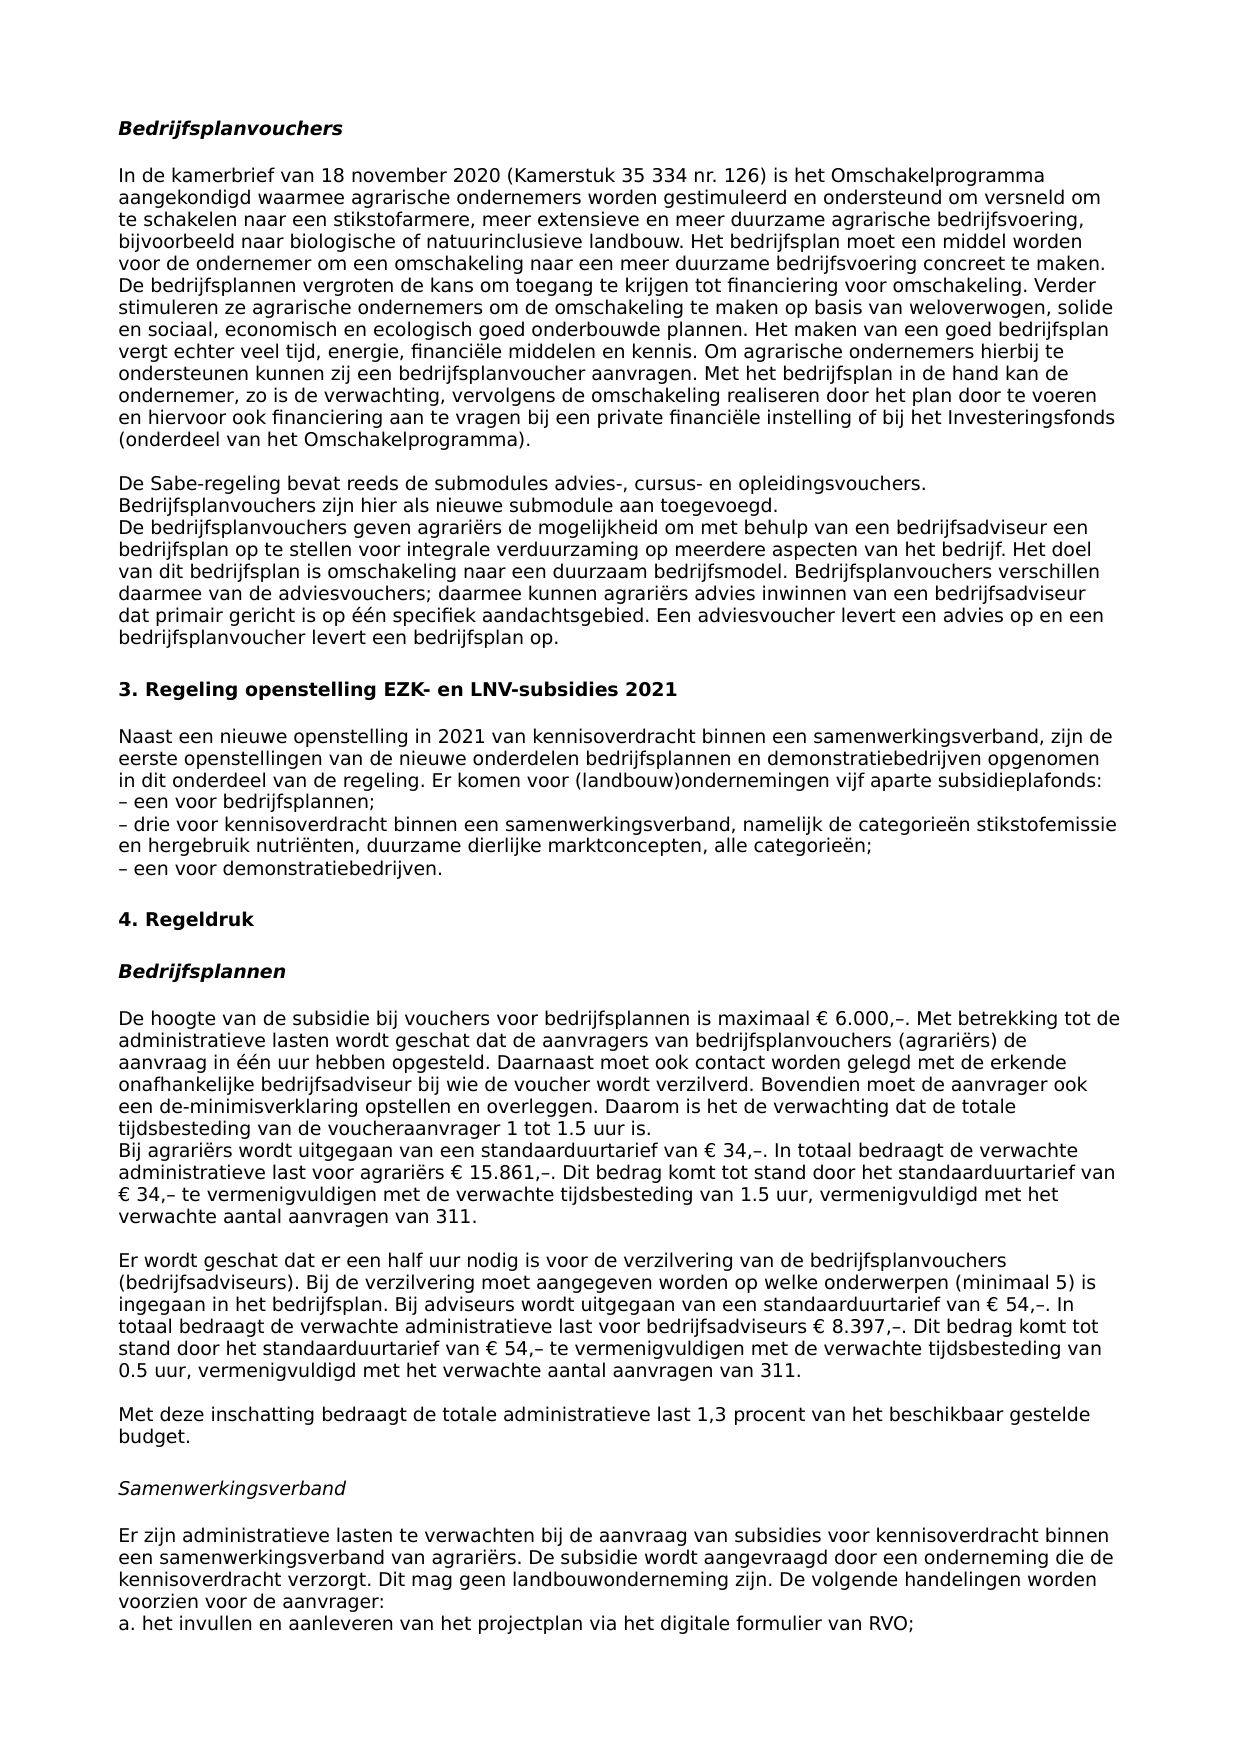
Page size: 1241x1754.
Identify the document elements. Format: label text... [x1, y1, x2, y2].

text Er zijn administratieve lasten te verwachten bij de aanvraag van subsidies voor kennisoverdracht binnen een samenwerkingsverband van agrariërs. De subsidie wordt aangevraagd door een onderneming die de kennisoverdracht verzorgt. Dit mag geen landbouwonderneming zijn. De volgende handelingen worden voorzien voor de aanvrager: [118, 1525, 1122, 1613]
subtitle 3. Regeling openstelling EZK- en LNV-subsidies 2021 [118, 678, 1122, 701]
text Bij agrariërs wordt uitgegaan van een standaarduurtarief van € 34,–. In totaal bedraagt de verwachte administratieve last voor agrariërs € 15.861,–. Dit bedrag komt tot stand door het standaarduurtarief van € 34,– te vermenigvuldigen met de verwachte tijdsbesteding van 1.5 uur, vermenigvuldigd met het verwachte aantal aanvragen van 311. [118, 1140, 1122, 1228]
subtitle Bedrijfsplanvouchers [118, 118, 1122, 140]
text De bedrijfsplanvouchers geven agrariërs de mogelijkheid om met behulp van een bedrijfsadviseur een bedrijfsplan op te stellen voor integrale verduurzaming op meerdere aspecten van het bedrijf. Het doel van dit bedrijfsplan is omschakeling naar een duurzaam bedrijfsmodel. Bedrijfsplanvouchers verschillen daarmee van de adviesvouchers; daarmee kunnen agrariërs advies inwinnen van een bedrijfsadviseur dat primair gericht is op één specifiek aandachtsgebied. Een adviesvoucher levert een advies op en een bedrijfsplanvoucher levert een bedrijfsplan op. [118, 517, 1122, 648]
text – een voor demonstratiebedrijven. [118, 857, 1122, 879]
text – drie voor kennisoverdracht binnen een samenwerkingsverband, namelijk de categorieën stikstofemissie en hergebruik nutriënten, duurzame dierlijke marktconcepten, alle categorieën; [118, 813, 1122, 857]
text In de kamerbrief van 18 november 2020 (Kamerstuk 35 334 nr. 126) is het Omschakelprogramma aangekondigd waarmee agrarische ondernemers worden gestimuleerd en ondersteund om versneld om te schakelen naar een stikstofarmere, meer extensieve en meer duurzame agrarische bedrijfsvoering, bijvoorbeeld naar biologische of natuurinclusieve landbouw. Het bedrijfsplan moet een middel worden voor de ondernemer om een omschakeling naar een meer duurzame bedrijfsvoering concreet te maken. De bedrijfsplannen vergroten de kans om toegang te krijgen tot financiering voor omschakeling. Verder stimuleren ze agrarische ondernemers om de omschakeling te maken op basis van weloverwogen, solide en sociaal, economisch en ecologisch goed onderbouwde plannen. Het maken van een goed bedrijfsplan vergt echter veel tijd, energie, financiële middelen en kennis. Om agrarische ondernemers hierbij te ondersteunen kunnen zij een bedrijfsplanvoucher aanvragen. Met het bedrijfsplan in de hand kan de ondernemer, zo is de verwachting, vervolgens de omschakeling realiseren door het plan door te voeren en hiervoor ook financiering aan te vragen bij een private financiële instelling of bij het Investeringsfonds (onderdeel van het Omschakelprogramma). [118, 165, 1122, 451]
text – een voor bedrijfsplannen; [118, 791, 1122, 813]
text a. het invullen en aanleveren van het projectplan via het digitale formulier van RVO; [118, 1613, 1122, 1634]
subtitle 4. Regeldruk [118, 909, 1122, 931]
text Er wordt geschat dat er een half uur nodig is voor de verzilvering van de bedrijfsplanvouchers (bedrijfsadviseurs). Bij de verzilvering moet aangegeven worden op welke onderwerpen (minimaal 5) is ingegaan in het bedrijfsplan. Bij adviseurs wordt uitgegaan van een standaarduurtarief van € 54,–. In totaal bedraagt de verwachte administratieve last voor bedrijfsadviseurs € 8.397,–. Dit bedrag komt tot stand door het standaarduurtarief van € 54,– te vermenigvuldigen met de verwachte tijdsbesteding van 0.5 uur, vermenigvuldigd met het verwachte aantal aanvragen van 311. [118, 1250, 1122, 1382]
subtitle Bedrijfsplannen [118, 961, 1122, 983]
text Naast een nieuwe openstelling in 2021 van kennisoverdracht binnen een samenwerkingsverband, zijn de eerste openstellingen van de nieuwe onderdelen bedrijfsplannen en demonstratiebedrijven opgenomen in dit onderdeel van de regeling. Er komen voor (landbouw)ondernemingen vijf aparte subsidieplafonds: [118, 726, 1122, 791]
subtitle Samenwerkingsverband [118, 1478, 1122, 1500]
text Met deze inschatting bedraagt de totale administratieve last 1,3 procent van het beschikbaar gestelde budget. [118, 1404, 1122, 1448]
text De Sabe-regeling bevat reeds de submodules advies-, cursus- en opleidingsvouchers. Bedrijfsplanvouchers zijn hier als nieuwe submodule aan toegevoegd. [118, 473, 1122, 517]
text De hoogte van de subsidie bij vouchers voor bedrijfsplannen is maximaal € 6.000,–. Met betrekking tot de administratieve lasten wordt geschat dat de aanvragers van bedrijfsplanvouchers (agrariërs) de aanvraag in één uur hebben opgesteld. Daarnaast moet ook contact worden gelegd met de erkende onafhankelijke bedrijfsadviseur bij wie de voucher wordt verzilverd. Bovendien moet de aanvrager ook een de-minimisverklaring opstellen en overleggen. Daarom is het de verwachting dat de totale tijdsbesteding van de voucheraanvrager 1 tot 1.5 uur is. [118, 1008, 1122, 1140]
